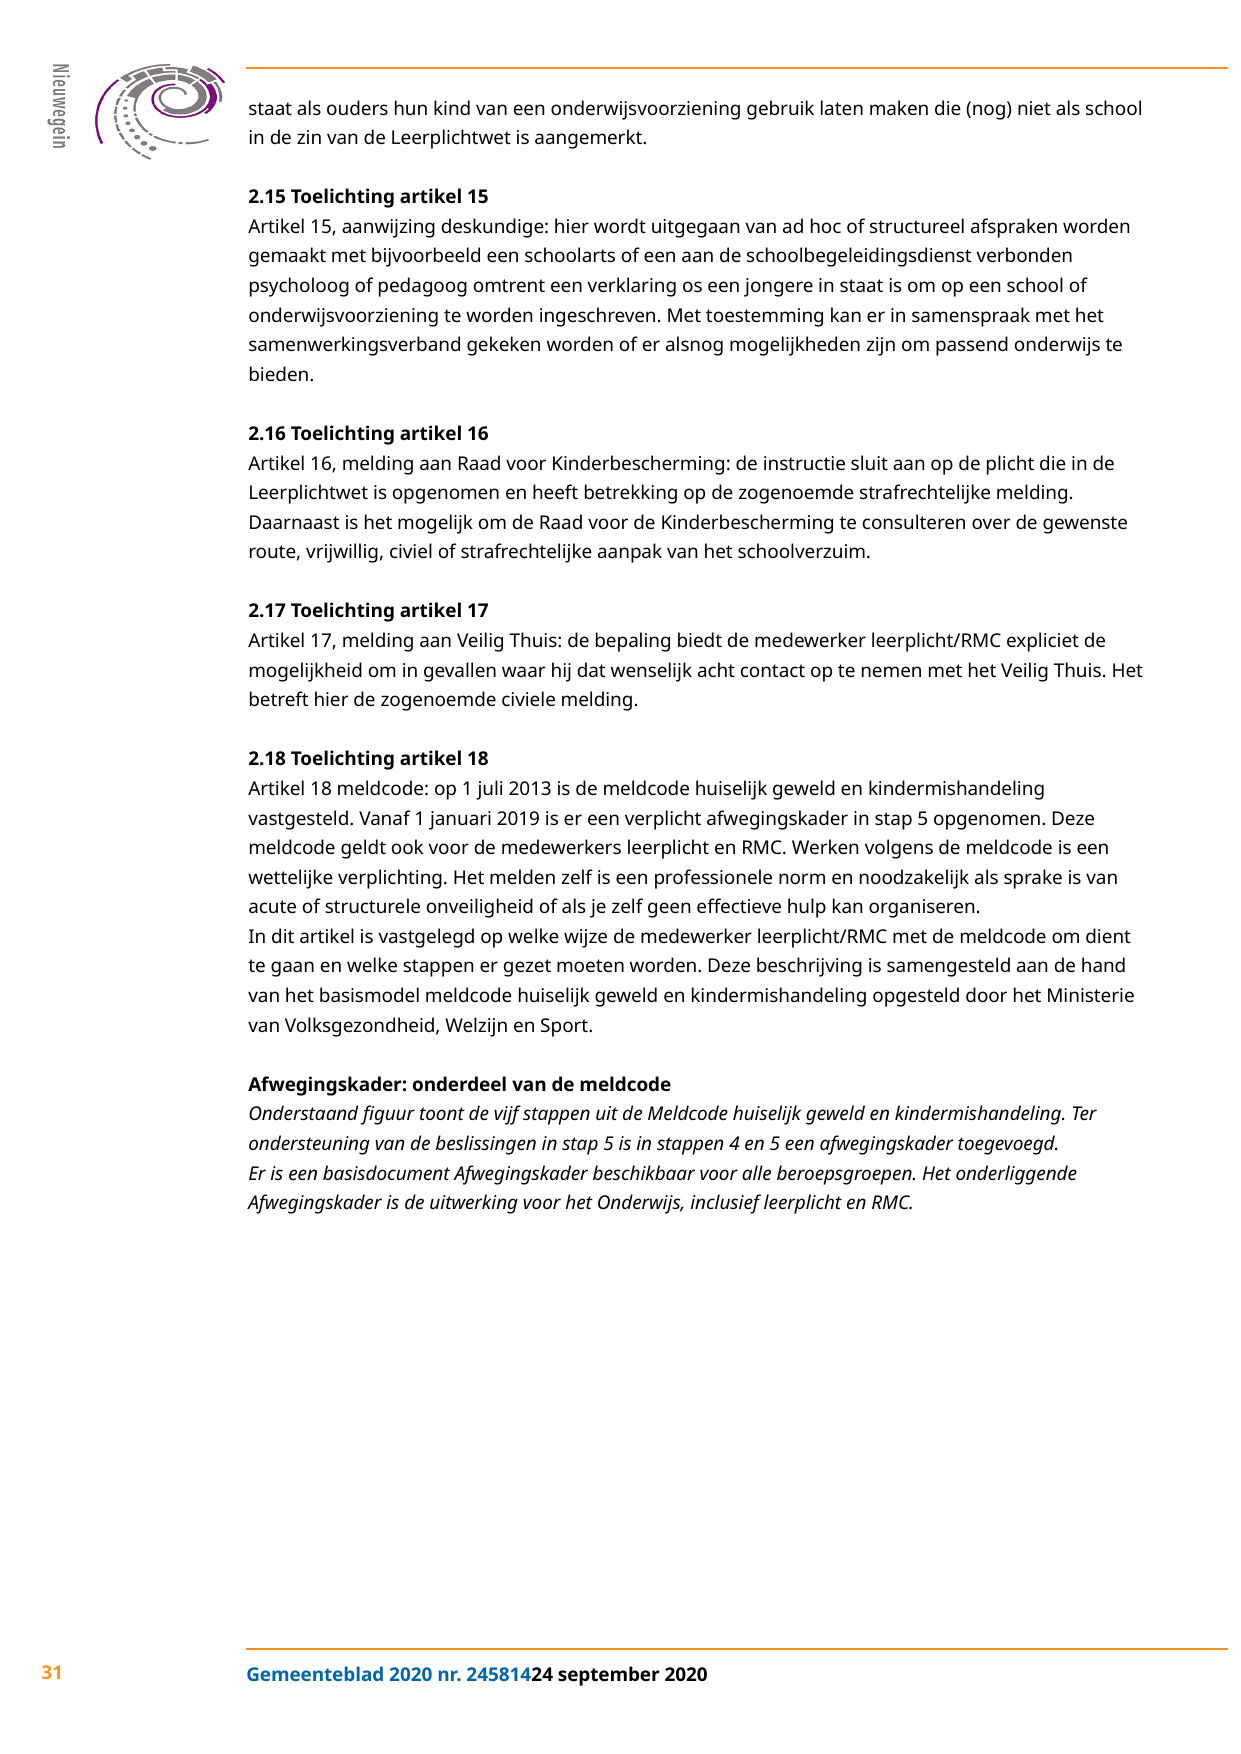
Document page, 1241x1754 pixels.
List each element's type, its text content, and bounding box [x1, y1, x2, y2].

text Artikel 18 meldcode: op 1 juli 2013 is de meldcode huiselijk geweld en kindermishandeling vastgesteld. Vanaf 1 januari 2019 is er een verplicht afwegingskader in stap 5 opgenomen. Deze meldcode geldt ook voor de medewerkers leerplicht en RMC. Werken volgens de meldcode is een wettelijke verplichting. Het melden zelf is een professionele norm en noodzakelijk als sprake is van acute of structurele onveiligheid of als je zelf geen effectieve hulp kan organiseren. [248, 775, 1152, 919]
text Artikel 16, melding aan Raad voor Kinderbescherming: de instructie sluit aan op de plicht die in de Leerplichtwet is opgenomen en heeft betrekking op de zogenoemde strafrechtelijke melding. Daarnaast is het mogelijk om de Raad voor de Kinderbescherming te consulteren over de gewenste route, vrijwillig, civiel of strafrechtelijke aanpak van het schoolverzuim. [248, 450, 1152, 564]
text Afwegingskader: onderdeel van de meldcode [248, 1071, 1152, 1097]
text 2.18 Toelichting artikel 18 [248, 746, 1152, 771]
picture [41, 47, 231, 172]
text staat als ouders hun kind van een onderwijsvoorziening gebruik laten maken die (nog) niet als school in de zin van de Leerplichtwet is aangemerkt. [248, 95, 1152, 150]
text 2.15 Toelichting artikel 15 [248, 183, 1152, 209]
text Er is een basisdocument Afwegingskader beschikbaar voor alle beroepsgroepen. Het onderliggende Afwegingskader is de uitwerking voor het Onderwijs, inclusief leerplicht en RMC. [248, 1160, 1152, 1215]
text Onderstaand figuur toont de vijf stappen uit de Meldcode huiselijk geweld en kindermishandeling. Ter ondersteuning van de beslissingen in stap 5 is in stappen 4 en 5 een afwegingskader toegevoegd. [248, 1101, 1152, 1156]
text 2.17 Toelichting artikel 17 [248, 598, 1152, 623]
text 2.16 Toelichting artikel 16 [248, 420, 1152, 446]
text Artikel 17, melding aan Veilig Thuis: de bepaling biedt de medewerker leerplicht/RMC expliciet de mogelijkheid om in gevallen waar hij dat wenselijk acht contact op te nemen met het Veilig Thuis. Het betreft hier de zogenoemde civiele melding. [248, 627, 1152, 712]
text Artikel 15, aanwijzing deskundige: hier wordt uitgegaan van ad hoc of structureel afspraken worden gemaakt met bijvoorbeeld een schoolarts of een aan de schoolbegeleidingsdienst verbonden psycholoog of pedagoog omtrent een verklaring os een jongere in staat is om op een school of onderwijsvoorziening te worden ingeschreven. Met toestemming kan er in samenspraak met het samenwerkingsverband gekeken worden of er alsnog mogelijkheden zijn om passend onderwijs te bieden. [248, 213, 1152, 387]
text In dit artikel is vastgelegd op welke wijze de medewerker leerplicht/RMC met de meldcode om dient te gaan en welke stappen er gezet moeten worden. Deze beschrijving is samengesteld aan de hand van het basismodel meldcode huiselijk geweld en kindermishandeling opgesteld door het Ministerie van Volksgezondheid, Welzijn en Sport. [248, 923, 1152, 1038]
